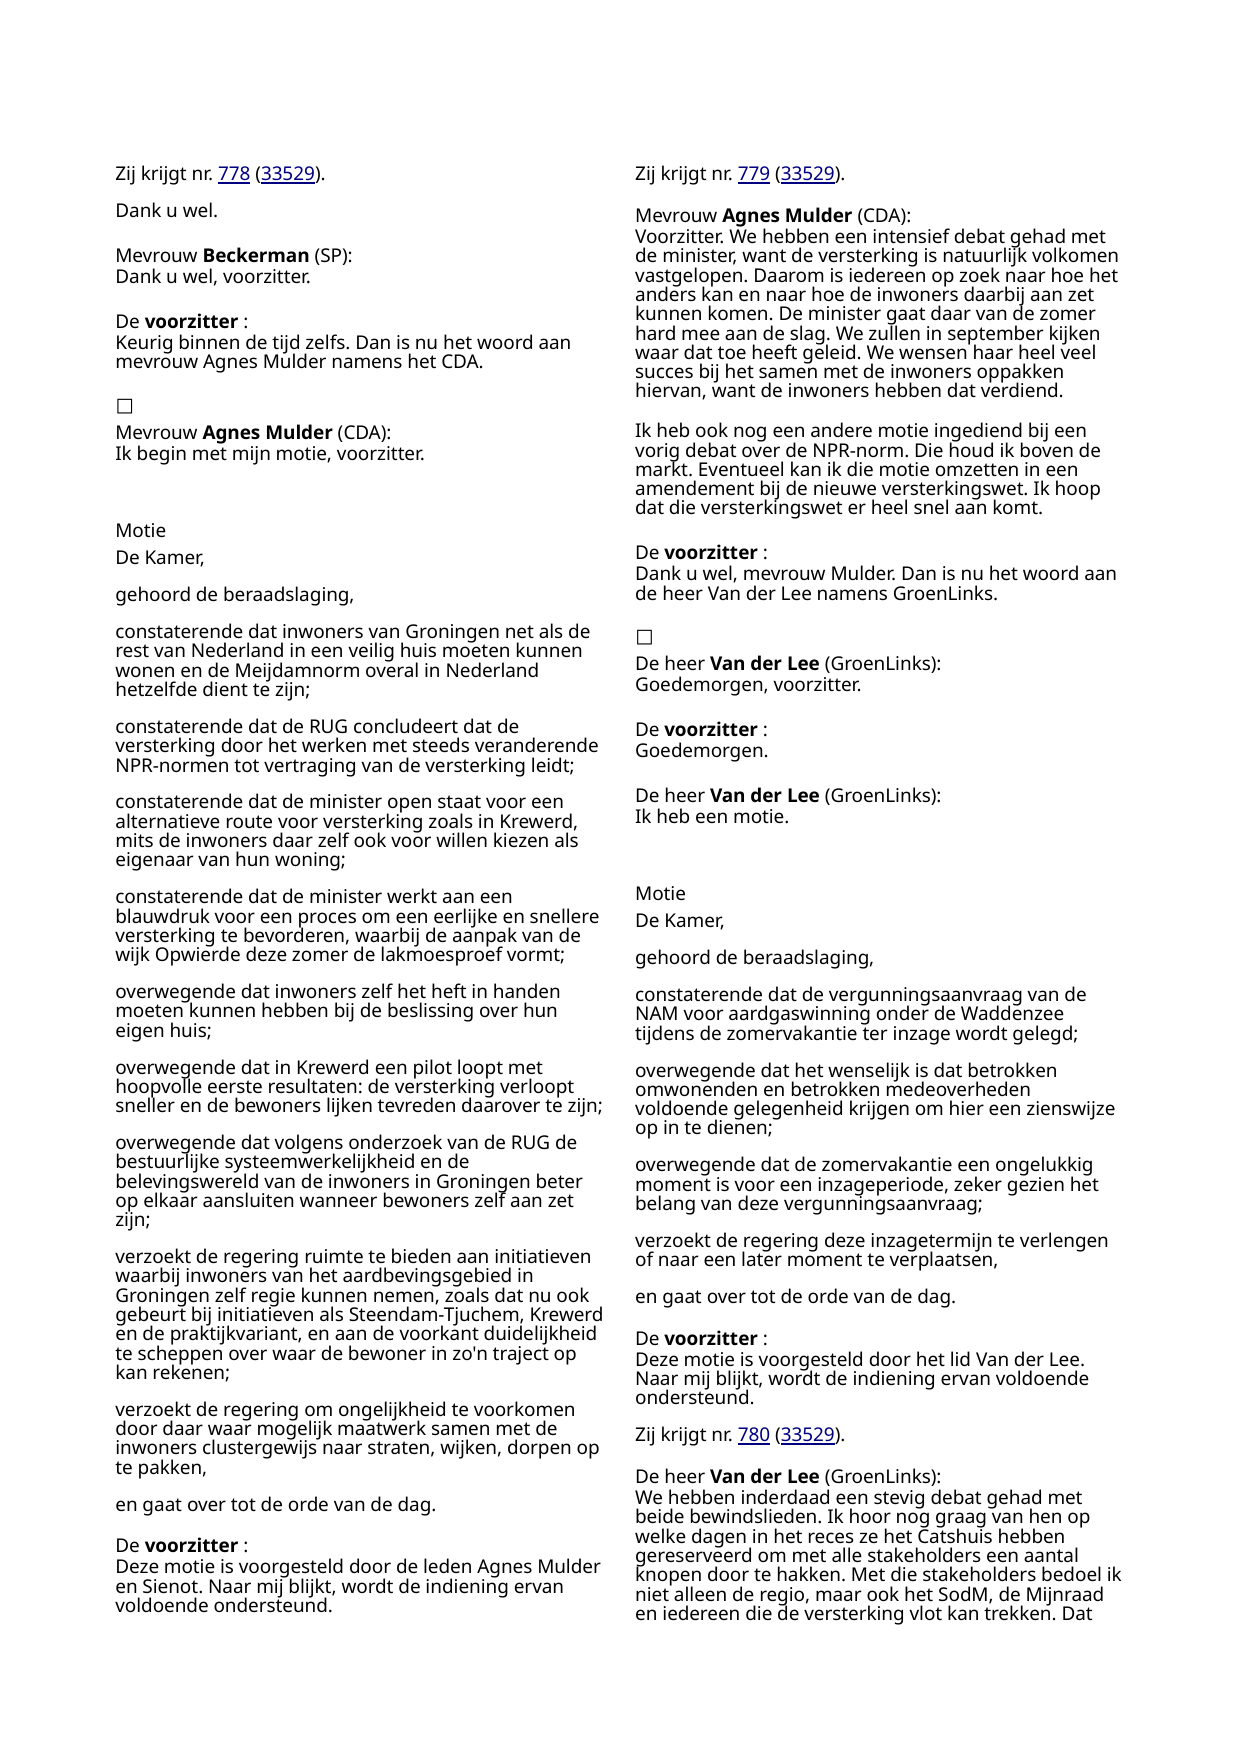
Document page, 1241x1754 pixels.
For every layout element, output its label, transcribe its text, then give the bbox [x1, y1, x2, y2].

text Dank u wel, mevrouw Mulder. Dan is nu het woord aan de heer Van der Lee namens GroenLinks. [635, 565, 1125, 604]
text constaterende dat de RUG concludeert dat de versterking door het werken met steeds veranderende NPR-normen tot vertraging van de versterking leidt; [115, 718, 605, 776]
text Deze motie is voorgesteld door de leden Agnes Mulder en Sienot. Naar mij blijkt, wordt de indiening ervan voldoende ondersteund. [115, 1558, 605, 1616]
text De voorzitter : [635, 1325, 1125, 1351]
text en gaat over tot de orde van de dag. [635, 1288, 1125, 1307]
text Mevrouw Agnes Mulder (CDA): [115, 419, 605, 445]
text De voorzitter : [635, 539, 1125, 565]
text We hebben inderdaad een stevig debat gehad met beide bewindslieden. Ik hoor nog graag van hen op welke dagen in het reces ze het Catshuis hebben gereserveerd om met alle stakeholders een aantal knopen door te hakken. Met die stakeholders bedoel ik niet alleen de regio, maar ook het SodM, de Mijnraad en iedereen die de versterking vlot kan trekken. Dat [635, 1489, 1125, 1624]
text Dank u wel. [115, 202, 605, 222]
text gehoord de beraadslaging, [115, 586, 605, 606]
text Mevrouw Beckerman (SP): [115, 242, 605, 268]
text De heer Van der Lee (GroenLinks): [635, 650, 1125, 676]
text constaterende dat de vergunningsaanvraag van de NAM voor aardgaswinning onder de Waddenzee tijdens de zomervakantie ter inzage wordt gelegd; [635, 986, 1125, 1044]
text verzoekt de regering deze inzagetermijn te verlengen of naar een later moment te verplaatsen, [635, 1232, 1125, 1270]
text Ik heb een motie. [635, 808, 1125, 827]
text Motie [115, 518, 605, 543]
text Deze motie is voorgesteld door het lid Van der Lee. Naar mij blijkt, wordt de indiening ervan voldoende ondersteund. [635, 1351, 1125, 1409]
text De heer Van der Lee (GroenLinks): [635, 1463, 1125, 1489]
text ⬜ [635, 624, 1125, 650]
text constaterende dat de minister open staat voor een alternatieve route voor versterking zoals in Krewerd, mits de inwoners daar zelf ook voor willen kiezen als eigenaar van hun woning; [115, 793, 605, 871]
text De Kamer, [635, 912, 1125, 931]
text De heer Van der Lee (GroenLinks): [635, 782, 1125, 808]
text ⬜ [115, 393, 605, 419]
text Ik begin met mijn motie, voorzitter. [115, 445, 605, 464]
text verzoekt de regering ruimte te bieden aan initiatieven waarbij inwoners van het aardbevingsgebied in Groningen zelf regie kunnen nemen, zoals dat nu ook gebeurt bij initiatieven als Steendam-Tjuchem, Krewerd en de praktijkvariant, en aan de voorkant duidelijkheid te scheppen over waar de bewoner in zo'n traject op kan rekenen; [115, 1248, 605, 1383]
text Ik heb ook nog een andere motie ingediend bij een vorig debat over de NPR-norm. Die houd ik boven de markt. Eventueel kan ik die motie omzetten in een amendement bij de nieuwe versterkingswet. Ik hoop dat die versterkingswet er heel snel aan komt. [635, 422, 1125, 519]
text gehoord de beraadslaging, [635, 949, 1125, 968]
text De Kamer, [115, 549, 605, 568]
text Mevrouw Agnes Mulder (CDA): [635, 202, 1125, 228]
text en gaat over tot de orde van de dag. [115, 1496, 605, 1515]
text overwegende dat inwoners zelf het heft in handen moeten kunnen hebben bij de beslissing over hun eigen huis; [115, 983, 605, 1041]
text verzoekt de regering om ongelijkheid te voorkomen door daar waar mogelijk maatwerk samen met de inwoners clustergewijs naar straten, wijken, dorpen op te pakken, [115, 1401, 605, 1478]
text Keurig binnen de tijd zelfs. Dan is nu het woord aan mevrouw Agnes Mulder namens het CDA. [115, 334, 605, 373]
text De voorzitter : [635, 716, 1125, 742]
text constaterende dat inwoners van Groningen net als de rest van Nederland in een veilig huis moeten kunnen wonen en de Meijdamnorm overal in Nederland hetzelfde dient te zijn; [115, 623, 605, 700]
text Goedemorgen, voorzitter. [635, 676, 1125, 695]
text Voorzitter. We hebben een intensief debat gehad met de minister, want de versterking is natuurlijk volkomen vastgelopen. Daarom is iedereen op zoek naar hoe het anders kan en naar hoe de inwoners daarbij aan zet kunnen komen. De minister gaat daar van de zomer hard mee aan de slag. We zullen in september kijken waar dat toe heeft geleid. We wensen haar heel veel succes bij het samen met de inwoners oppakken hiervan, want de inwoners hebben dat verdiend. [635, 228, 1125, 402]
text Zij krijgt nr. 779 (33529). [635, 165, 1125, 184]
text Dank u wel, voorzitter. [115, 268, 605, 287]
text overwegende dat in Krewerd een pilot loopt met hoopvolle eerste resultaten: de versterking verloopt sneller en de bewoners lijken tevreden daarover te zijn; [115, 1059, 605, 1116]
text De voorzitter : [115, 1533, 605, 1558]
text Motie [635, 880, 1125, 906]
text De voorzitter : [115, 308, 605, 334]
text Zij krijgt nr. 778 (33529). [115, 165, 605, 184]
text overwegende dat het wenselijk is dat betrokken omwonenden en betrokken medeoverheden voldoende gelegenheid krijgen om hier een zienswijze op in te dienen; [635, 1062, 1125, 1139]
text overwegende dat de zomervakantie een ongelukkig moment is voor een inzageperiode, zeker gezien het belang van deze vergunningsaanvraag; [635, 1156, 1125, 1214]
text Zij krijgt nr. 780 (33529). [635, 1426, 1125, 1446]
text Goedemorgen. [635, 742, 1125, 761]
text overwegende dat volgens onderzoek van de RUG de bestuurlijke systeemwerkelijkheid en de belevingswereld van de inwoners in Groningen beter op elkaar aansluiten wanneer bewoners zelf aan zet zijn; [115, 1134, 605, 1231]
text constaterende dat de minister werkt aan een blauwdruk voor een proces om een eerlijke en snellere versterking te bevorderen, waarbij de aanpak van de wijk Opwierde deze zomer de lakmoesproef vormt; [115, 888, 605, 965]
